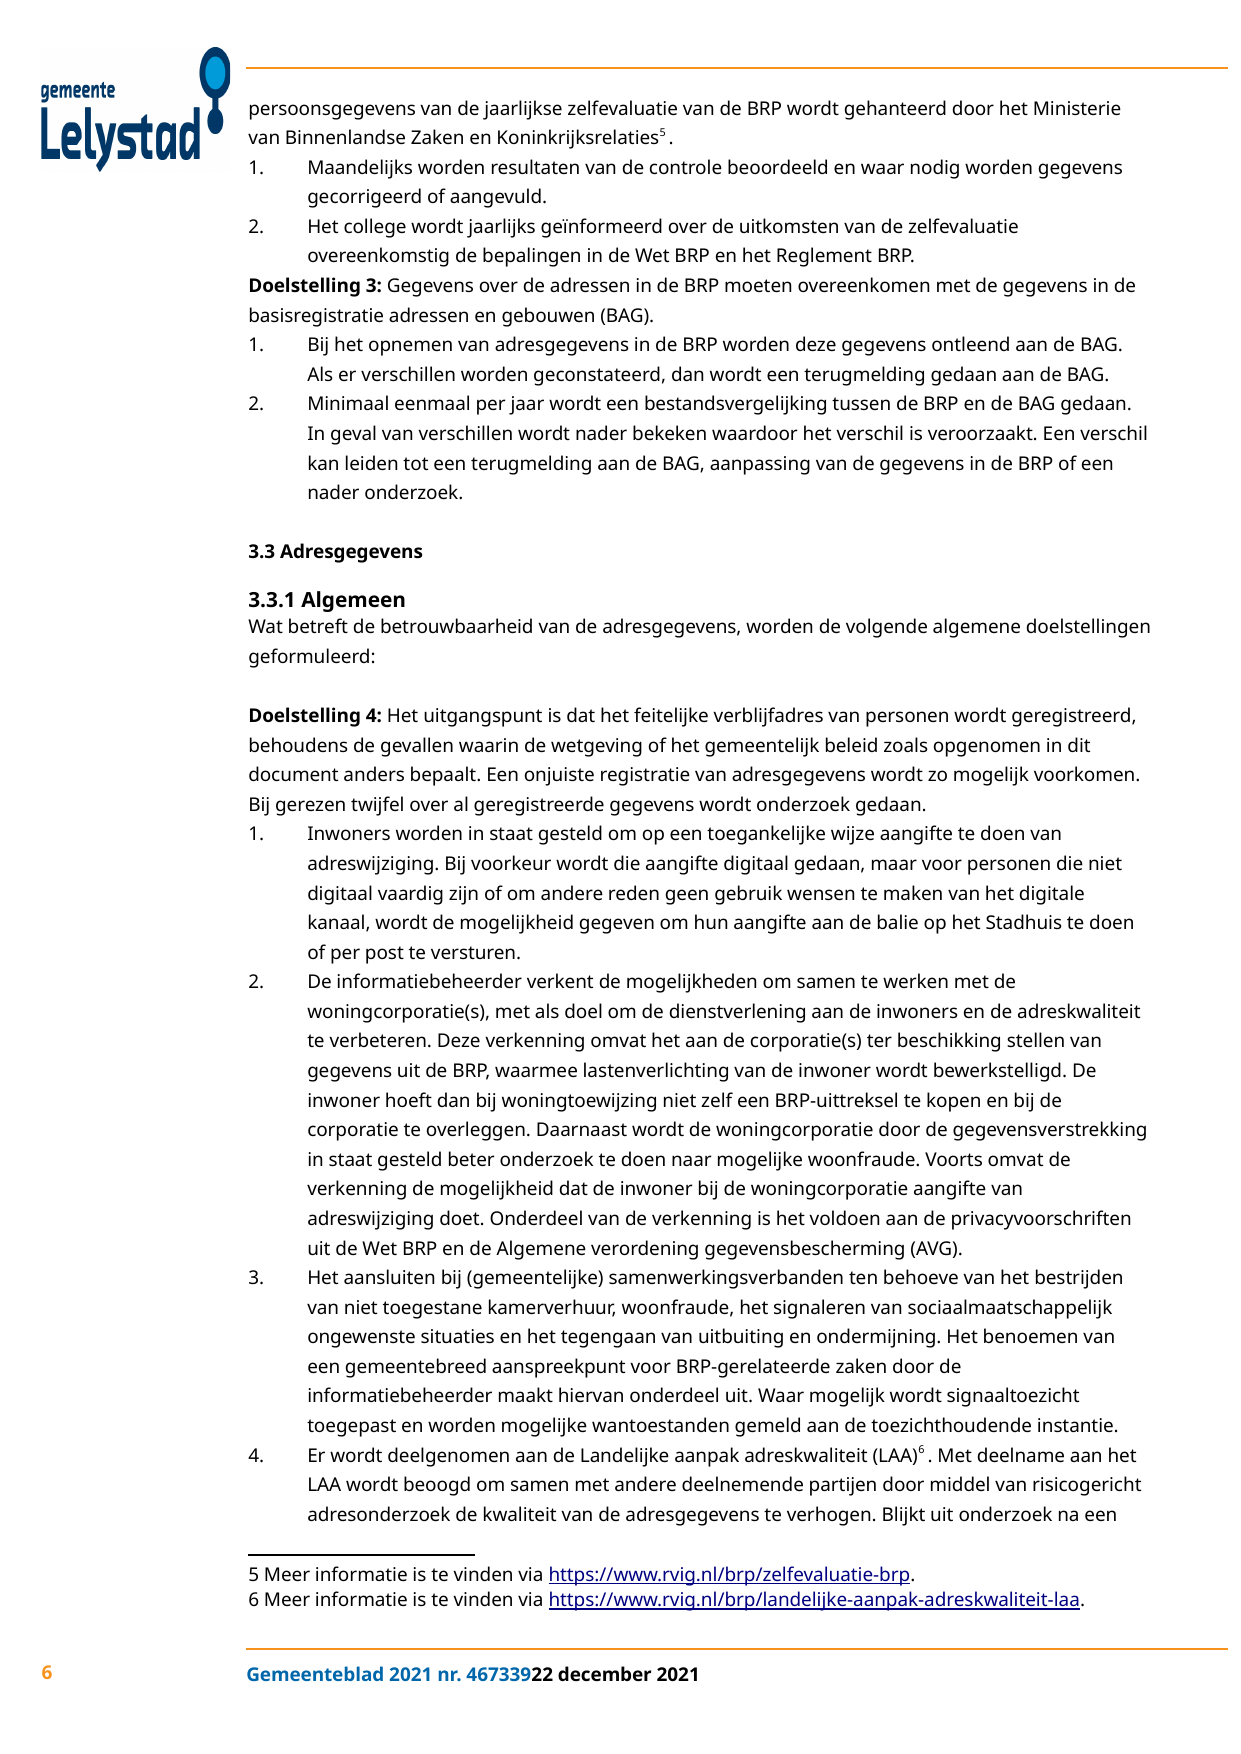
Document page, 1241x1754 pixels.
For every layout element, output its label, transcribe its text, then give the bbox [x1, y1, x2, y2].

list Maandelijks worden resultaten van de controle beoordeeld en waar nodig worden gegevens gecorrigeerd of aangevuld. [248, 154, 1152, 209]
list Minimaal eenmaal per jaar wordt een bestandsvergelijking tussen de BRP en de BAG gedaan. In geval van verschillen wordt nader bekeken waardoor het verschil is veroorzaakt. Een verschil kan leiden tot een terugmelding aan de BAG, aanpassing van de gegevens in de BRP of een nader onderzoek. [248, 391, 1152, 505]
list Bij het opnemen van adresgegevens in de BRP worden deze gegevens ontleend aan de BAG. Als er verschillen worden geconstateerd, dan wordt een terugmelding gedaan aan de BAG. [248, 331, 1152, 387]
text 3.3.1 Algemeen [248, 585, 1152, 613]
text Meer informatie is te vinden via https://www.rvig.nl/brp/zelfevaluatie-brp. [248, 1561, 1152, 1586]
text persoonsgegevens van de jaarlijkse zelfevaluatie van de BRP wordt gehanteerd door het Ministerie van Binnenlandse Zaken en Koninkrijksrelaties. [248, 95, 1152, 150]
text Doelstelling 3: Gegevens over de adressen in de BRP moeten overeenkomen met de gegevens in de basisregistratie adressen en gebouwen (BAG). [248, 272, 1152, 328]
list Inwoners worden in staat gesteld om op een toegankelijke wijze aangifte te doen van adreswijziging. Bij voorkeur wordt die aangifte digitaal gedaan, maar voor personen die niet digitaal vaardig zijn of om andere reden geen gebruik wensen te maken van het digitale kanaal, wordt de mogelijkheid gegeven om hun aangifte aan de balie op het Stadhuis te doen of per post te versturen. [248, 821, 1152, 965]
list Het college wordt jaarlijks geïnformeerd over de uitkomsten van de zelfevaluatie overeenkomstig de bepalingen in de Wet BRP en het Reglement BRP. [248, 213, 1152, 268]
text Wat betreft de betrouwbaarheid van de adresgegevens, worden de volgende algemene doelstellingen geformuleerd: [248, 613, 1152, 669]
picture [41, 47, 231, 172]
list De informatiebeheerder verkent de mogelijkheden om samen te werken met de woningcorporatie(s), met als doel om de dienstverlening aan de inwoners en de adreskwaliteit te verbeteren. Deze verkenning omvat het aan de corporatie(s) ter beschikking stellen van gegevens uit de BRP, waarmee lastenverlichting van de inwoner wordt bewerkstelligd. De inwoner hoeft dan bij woningtoewijzing niet zelf een BRP-uittreksel te kopen en bij de corporatie te overleggen. Daarnaast wordt de woningcorporatie door de gegevensverstrekking in staat gesteld beter onderzoek te doen naar mogelijke woonfraude. Voorts omvat de verkenning de mogelijkheid dat de inwoner bij de woningcorporatie aangifte van adreswijziging doet. Onderdeel van de verkenning is het voldoen aan de privacyvoorschriften uit de Wet BRP en de Algemene verordening gegevensbescherming (AVG). [248, 968, 1152, 1261]
text 3.3 Adresgegevens [248, 538, 1152, 564]
list Er wordt deelgenomen aan de Landelijke aanpak adreskwaliteit (LAA). Met deelname aan het LAA wordt beoogd om samen met andere deelnemende partijen door middel van risicogericht adresonderzoek de kwaliteit van de adresgegevens te verhogen. Blijkt uit onderzoek na een [248, 1442, 1152, 1527]
list Meer informatie is te vinden via https://www.rvig.nl/brp/landelijke-aanpak-adreskwaliteit-laa. [248, 1586, 1152, 1612]
text Doelstelling 4: Het uitgangspunt is dat het feitelijke verblijfadres van personen wordt geregistreerd, behoudens de gevallen waarin de wetgeving of het gemeentelijk beleid zoals opgenomen in dit document anders bepaalt. Een onjuiste registratie van adresgegevens wordt zo mogelijk voorkomen. Bij gerezen twijfel over al geregistreerde gegevens wordt onderzoek gedaan. [248, 702, 1152, 817]
list Het aansluiten bij (gemeentelijke) samenwerkingsverbanden ten behoeve van het bestrijden van niet toegestane kamerverhuur, woonfraude, het signaleren van sociaalmaatschappelijk ongewenste situaties en het tegengaan van uitbuiting en ondermijning. Het benoemen van een gemeentebreed aanspreekpunt voor BRP-gerelateerde zaken door de informatiebeheerder maakt hiervan onderdeel uit. Waar mogelijk wordt signaaltoezicht toegepast en worden mogelijke wantoestanden gemeld aan de toezichthoudende instantie. [248, 1264, 1152, 1438]
